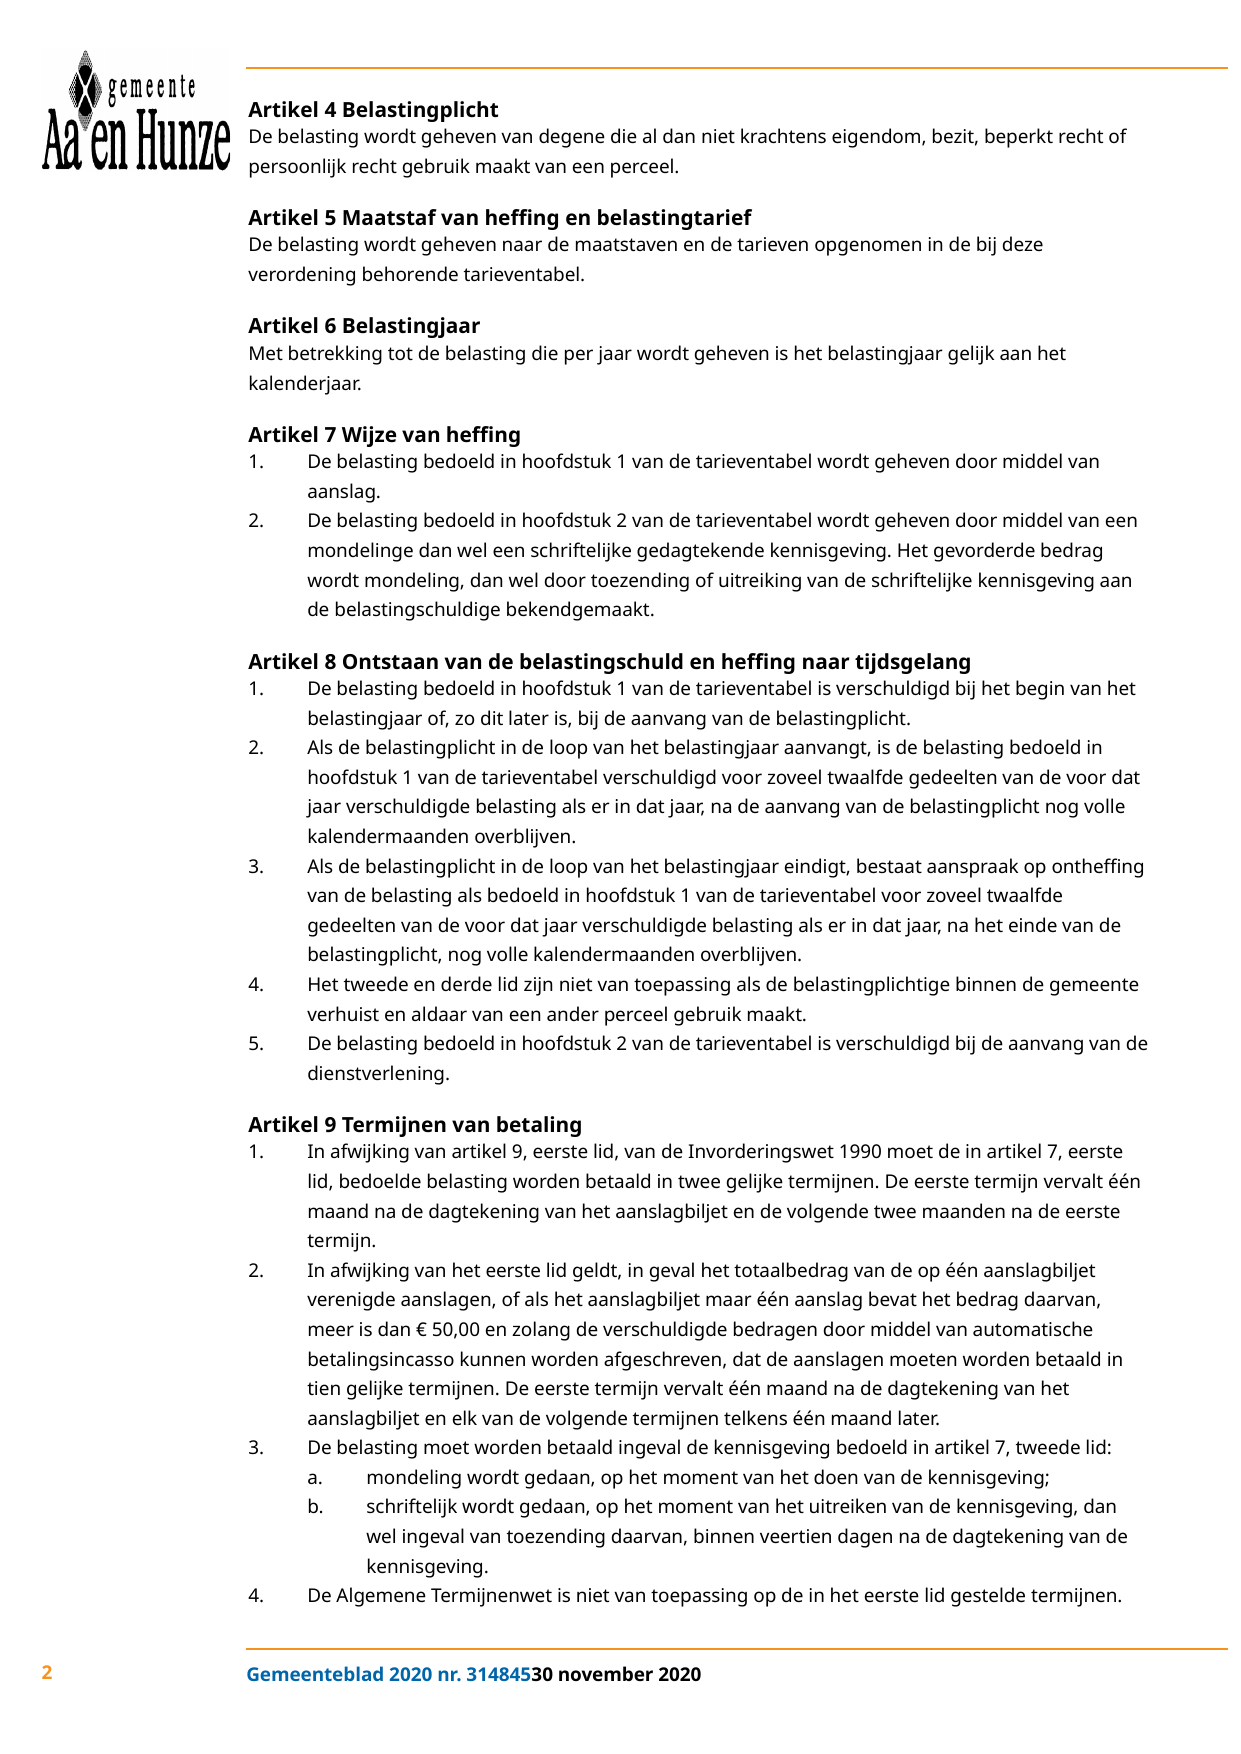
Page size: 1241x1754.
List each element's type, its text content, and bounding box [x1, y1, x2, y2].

list De belasting bedoeld in hoofdstuk 2 van de tarieventabel is verschuldigd bij de aanvang van de dienstverlening. [248, 1030, 1152, 1086]
text Artikel 7 Wijze van heffing [248, 420, 1152, 448]
text Met betrekking tot de belasting die per jaar wordt geheven is het belastingjaar gelijk aan het kalenderjaar. [248, 340, 1152, 395]
list Als de belastingplicht in de loop van het belastingjaar eindigt, bestaat aanspraak op ontheffing van de belasting als bedoeld in hoofdstuk 1 van de tarieventabel voor zoveel twaalfde gedeelten van de voor dat jaar verschuldigde belasting als er in dat jaar, na het einde van de belastingplicht, nog volle kalendermaanden overblijven. [248, 853, 1152, 967]
list De belasting bedoeld in hoofdstuk 1 van de tarieventabel is verschuldigd bij het begin van het belastingjaar of, zo dit later is, bij de aanvang van de belastingplicht. [248, 675, 1152, 731]
text Artikel 6 Belastingjaar [248, 312, 1152, 340]
list De belasting bedoeld in hoofdstuk 1 van de tarieventabel wordt geheven door middel van aanslag. [248, 448, 1152, 504]
text Artikel 9 Termijnen van betaling [248, 1110, 1152, 1139]
list mondeling wordt gedaan, op het moment van het doen van de kennisgeving; [307, 1464, 1152, 1490]
list De belasting moet worden betaald ingeval de kennisgeving bedoeld in artikel 7, tweede lid: [248, 1434, 1152, 1460]
text Artikel 4 Belastingplicht [248, 95, 1152, 123]
text De belasting wordt geheven van degene die al dan niet krachtens eigendom, bezit, beperkt recht of persoonlijk recht gebruik maakt van een perceel. [248, 123, 1152, 178]
text De belasting wordt geheven naar de maatstaven en de tarieven opgenomen in de bij deze verordening behorende tarieventabel. [248, 232, 1152, 287]
text Artikel 8 Ontstaan van de belastingschuld en heffing naar tijdsgelang [248, 647, 1152, 675]
text Artikel 5 Maatstaf van heffing en belastingtarief [248, 203, 1152, 232]
list De Algemene Termijnenwet is niet van toepassing op de in het eerste lid gestelde termijnen. [248, 1582, 1152, 1608]
list In afwijking van het eerste lid geldt, in geval het totaalbedrag van de op één aanslagbiljet verenigde aanslagen, of als het aanslagbiljet maar één aanslag bevat het bedrag daarvan, meer is dan € 50,00 en zolang de verschuldigde bedragen door middel van automatische betalingsincasso kunnen worden afgeschreven, dat de aanslagen moeten worden betaald in tien gelijke termijnen. De eerste termijn vervalt één maand na de dagtekening van het aanslagbiljet en elk van de volgende termijnen telkens één maand later. [248, 1257, 1152, 1431]
list Als de belastingplicht in de loop van het belastingjaar aanvangt, is de belasting bedoeld in hoofdstuk 1 van de tarieventabel verschuldigd voor zoveel twaalfde gedeelten van de voor dat jaar verschuldigde belasting als er in dat jaar, na de aanvang van de belastingplicht nog volle kalendermaanden overblijven. [248, 734, 1152, 849]
list De belasting bedoeld in hoofdstuk 2 van de tarieventabel wordt geheven door middel van een mondelinge dan wel een schriftelijke gedagtekende kennisgeving. Het gevorderde bedrag wordt mondeling, dan wel door toezending of uitreiking van de schriftelijke kennisgeving aan de belastingschuldige bekendgemaakt. [248, 508, 1152, 622]
picture [41, 47, 231, 172]
list In afwijking van artikel 9, eerste lid, van de Invorderingswet 1990 moet de in artikel 7, eerste lid, bedoelde belasting worden betaald in twee gelijke termijnen. De eerste termijn vervalt één maand na de dagtekening van het aanslagbiljet en de volgende twee maanden na de eerste termijn. [248, 1139, 1152, 1253]
list schriftelijk wordt gedaan, op het moment van het uitreiken van de kennisgeving, dan wel ingeval van toezending daarvan, binnen veertien dagen na de dagtekening van de kennisgeving. [307, 1494, 1152, 1579]
list Het tweede en derde lid zijn niet van toepassing als de belastingplichtige binnen de gemeente verhuist en aldaar van een ander perceel gebruik maakt. [248, 971, 1152, 1026]
